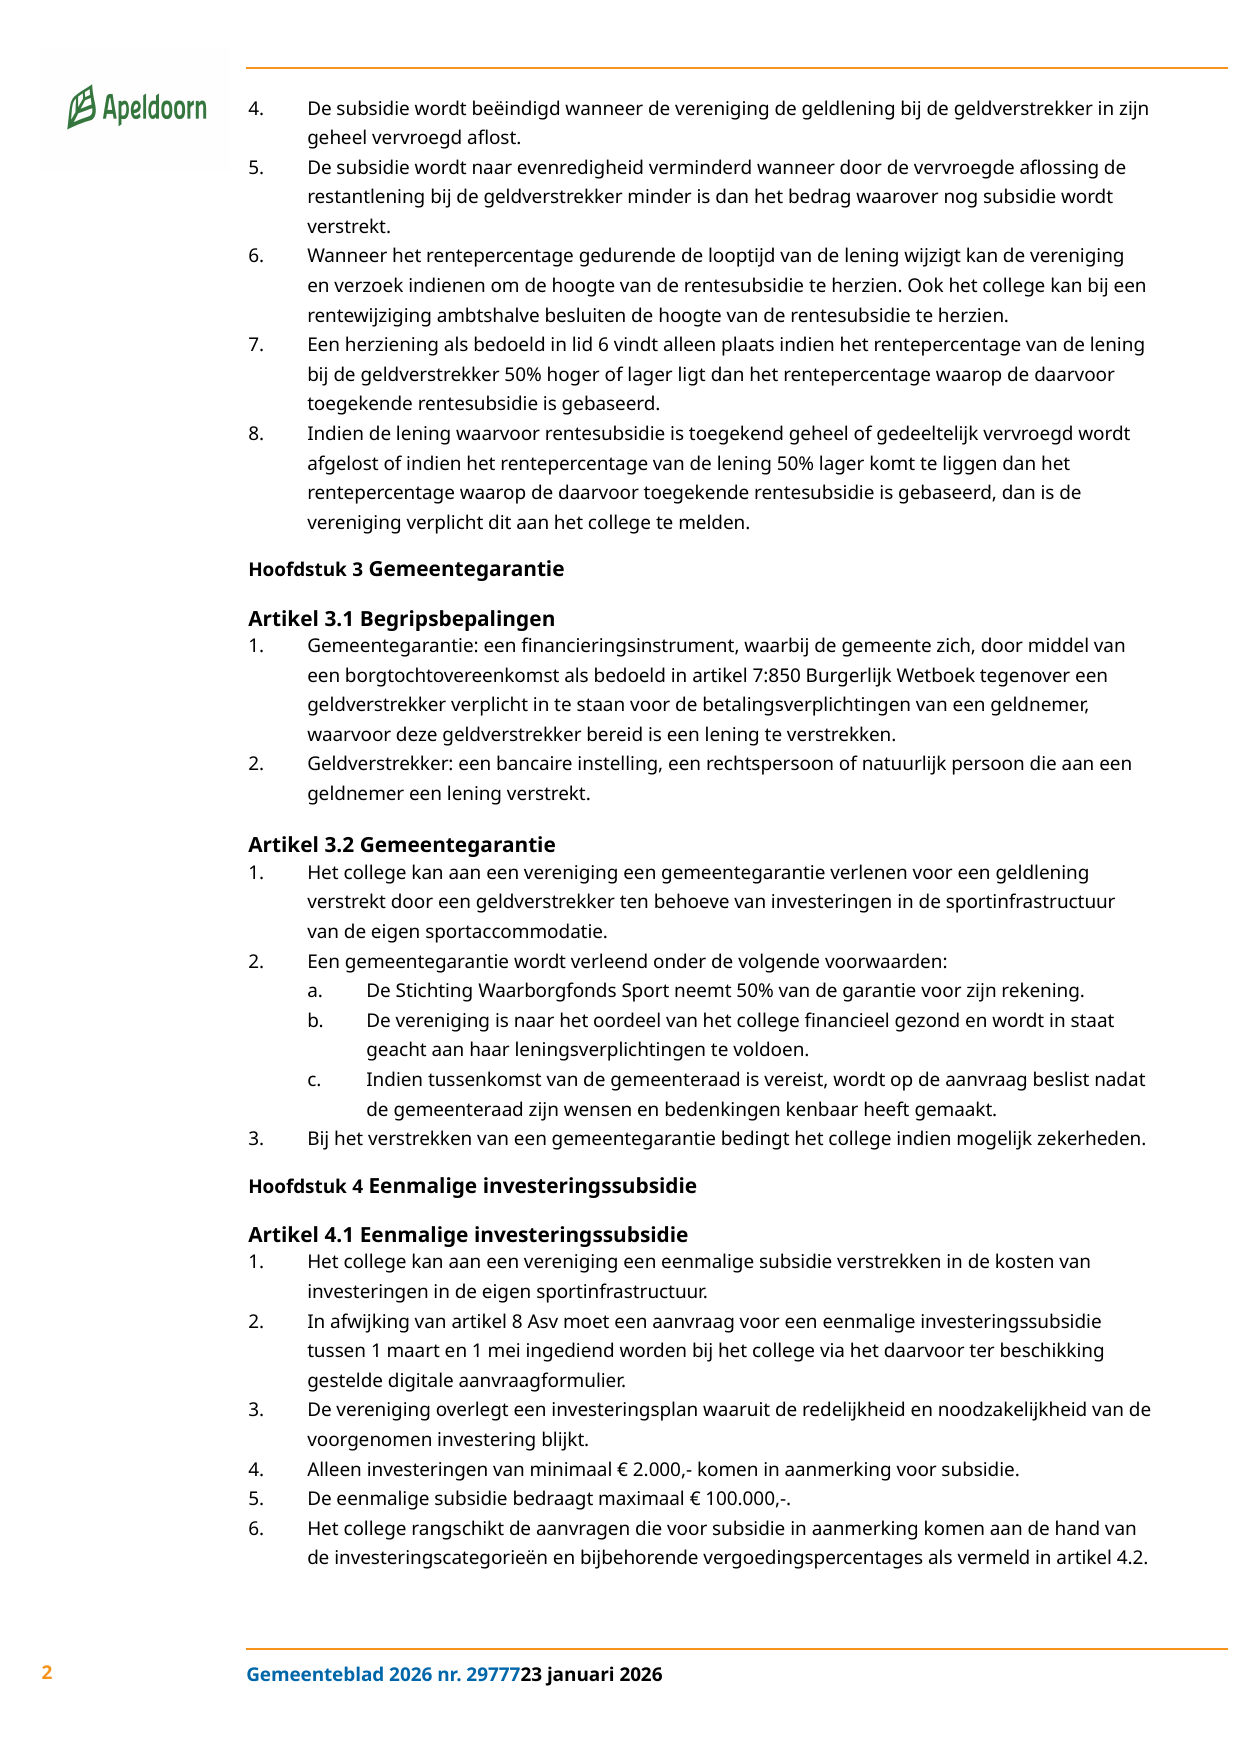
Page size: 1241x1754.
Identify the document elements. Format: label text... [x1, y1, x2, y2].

list Een gemeentegarantie wordt verleend onder de volgende voorwaarden: [248, 948, 1152, 973]
picture [41, 47, 231, 172]
list De subsidie wordt naar evenredigheid verminderd wanneer door de vervroegde aflossing de restantlening bij de geldverstrekker minder is dan het bedrag waarover nog subsidie wordt verstrekt. [248, 154, 1152, 239]
text Hoofdstuk 3 Gemeentegarantie [248, 554, 1152, 583]
list De vereniging is naar het oordeel van het college financieel gezond en wordt in staat geacht aan haar leningsverplichtingen te voldoen. [307, 1007, 1152, 1062]
list Het college kan aan een vereniging een gemeentegarantie verlenen voor een geldlening verstrekt door een geldverstrekker ten behoeve van investeringen in de sportinfrastructuur van de eigen sportaccommodatie. [248, 859, 1152, 944]
list Het college kan aan een vereniging een eenmalige subsidie verstrekken in de kosten van investeringen in de eigen sportinfrastructuur. [248, 1249, 1152, 1304]
text Artikel 4.1 Eenmalige investeringssubsidie [248, 1220, 1152, 1249]
list De Stichting Waarborgfonds Sport neemt 50% van de garantie voor zijn rekening. [307, 977, 1152, 1003]
list Gemeentegarantie: een financieringsinstrument, waarbij de gemeente zich, door middel van een borgtochtovereenkomst als bedoeld in artikel 7:850 Burgerlijk Wetboek tegenover een geldverstrekker verplicht in te staan voor de betalingsverplichtingen van een geldnemer, waarvoor deze geldverstrekker bereid is een lening te verstrekken. [248, 632, 1152, 747]
text Hoofdstuk 4 Eenmalige investeringssubsidie [248, 1171, 1152, 1199]
text Artikel 3.2 Gemeentegarantie [248, 831, 1152, 859]
list Het college rangschikt de aanvragen die voor subsidie in aanmerking komen aan de hand van de investeringscategorieën en bijbehorende vergoedingspercentages als vermeld in artikel 4.2. [248, 1515, 1152, 1570]
list Alleen investeringen van minimaal € 2.000,- komen in aanmerking voor subsidie. [248, 1456, 1152, 1481]
list Indien de lening waarvoor rentesubsidie is toegekend geheel of gedeeltelijk vervroegd wordt afgelost of indien het rentepercentage van de lening 50% lager komt te liggen dan het rentepercentage waarop de daarvoor toegekende rentesubsidie is gebaseerd, dan is de vereniging verplicht dit aan het college te melden. [248, 420, 1152, 535]
list Geldverstrekker: een bancaire instelling, een rechtspersoon of natuurlijk persoon die aan een geldnemer een lening verstrekt. [248, 751, 1152, 806]
list Bij het verstrekken van een gemeentegarantie bedingt het college indien mogelijk zekerheden. [248, 1125, 1152, 1151]
list De subsidie wordt beëindigd wanneer de vereniging de geldlening bij de geldverstrekker in zijn geheel vervroegd aflost. [248, 95, 1152, 150]
list Een herziening als bedoeld in lid 6 vindt alleen plaats indien het rentepercentage van de lening bij de geldverstrekker 50% hoger of lager ligt dan het rentepercentage waarop de daarvoor toegekende rentesubsidie is gebaseerd. [248, 331, 1152, 416]
list Indien tussenkomst van de gemeenteraad is vereist, wordt op de aanvraag beslist nadat de gemeenteraad zijn wensen en bedenkingen kenbaar heeft gemaakt. [307, 1066, 1152, 1121]
text Artikel 3.1 Begripsbepalingen [248, 604, 1152, 632]
list In afwijking van artikel 8 Asv moet een aanvraag voor een eenmalige investeringssubsidie tussen 1 maart en 1 mei ingediend worden bij het college via het daarvoor ter beschikking gestelde digitale aanvraagformulier. [248, 1308, 1152, 1393]
list Wanneer het rentepercentage gedurende de looptijd van de lening wijzigt kan de vereniging en verzoek indienen om de hoogte van de rentesubsidie te herzien. Ook het college kan bij een rentewijziging ambtshalve besluiten de hoogte van de rentesubsidie te herzien. [248, 243, 1152, 328]
list De eenmalige subsidie bedraagt maximaal € 100.000,-. [248, 1485, 1152, 1511]
list De vereniging overlegt een investeringsplan waaruit de redelijkheid en noodzakelijkheid van de voorgenomen investering blijkt. [248, 1397, 1152, 1452]
